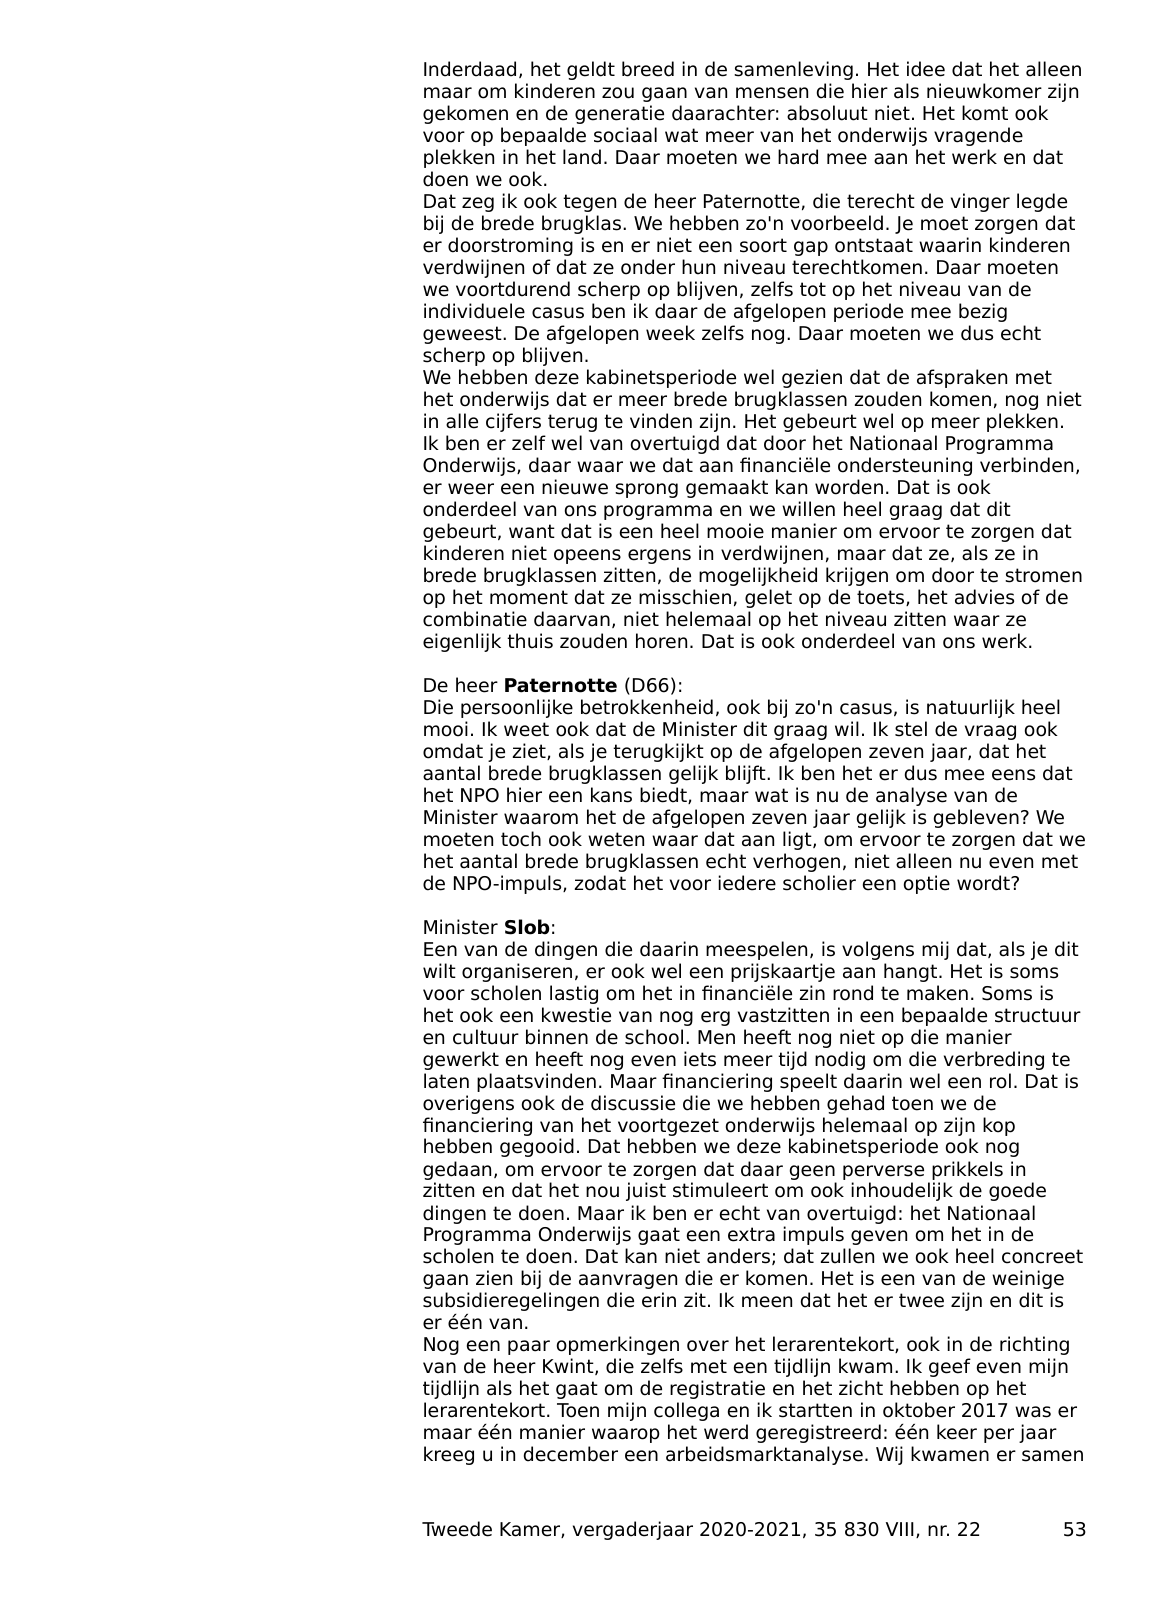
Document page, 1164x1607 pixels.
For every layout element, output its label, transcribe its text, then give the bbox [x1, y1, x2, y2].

text Nog een paar opmerkingen over het lerarentekort, ook in de richting van de heer Kwint, die zelfs met een tijdlijn kwam. Ik geef even mijn tijdlijn als het gaat om de registratie en het zicht hebben op het lerarentekort. Toen mijn collega en ik startten in oktober 2017 was er maar één manier waarop het werd geregistreerd: één keer per jaar kreeg u in december een arbeidsmarktanalyse. Wij kwamen er samen [422, 1334, 1087, 1466]
text Die persoonlijke betrokkenheid, ook bij zo'n casus, is natuurlijk heel mooi. Ik weet ook dat de Minister dit graag wil. Ik stel de vraag ook omdat je ziet, als je terugkijkt op de afgelopen zeven jaar, dat het aantal brede brugklassen gelijk blijft. Ik ben het er dus mee eens dat het NPO hier een kans biedt, maar wat is nu de analyse van de Minister waarom het de afgelopen zeven jaar gelijk is gebleven? We moeten toch ook weten waar dat aan ligt, om ervoor te zorgen dat we het aantal brede brugklassen echt verhogen, niet alleen nu even met de NPO-impuls, zodat het voor iedere scholier een optie wordt? [422, 697, 1087, 894]
text Een van de dingen die daarin meespelen, is volgens mij dat, als je dit wilt organiseren, er ook wel een prijskaartje aan hangt. Het is soms voor scholen lastig om het in financiële zin rond te maken. Soms is het ook een kwestie van nog erg vastzitten in een bepaalde structuur en cultuur binnen de school. Men heeft nog niet op die manier gewerkt en heeft nog even iets meer tijd nodig om die verbreding te laten plaatsvinden. Maar financiering speelt daarin wel een rol. Dat is overigens ook de discussie die we hebben gehad toen we de financiering van het voortgezet onderwijs helemaal op zijn kop hebben gegooid. Dat hebben we deze kabinetsperiode ook nog gedaan, om ervoor te zorgen dat daar geen perverse prikkels in zitten en dat het nou juist stimuleert om ook inhoudelijk de goede dingen te doen. Maar ik ben er echt van overtuigd: het Nationaal Programma Onderwijs gaat een extra impuls geven om het in de scholen te doen. Dat kan niet anders; dat zullen we ook heel concreet gaan zien bij de aanvragen die er komen. Het is een van de weinige subsidieregelingen die erin zit. Ik meen dat het er twee zijn en dit is er één van. [422, 939, 1087, 1334]
text Inderdaad, het geldt breed in de samenleving. Het idee dat het alleen maar om kinderen zou gaan van mensen die hier als nieuwkomer zijn gekomen en de generatie daarachter: absoluut niet. Het komt ook voor op bepaalde sociaal wat meer van het onderwijs vragende plekken in het land. Daar moeten we hard mee aan het werk en dat doen we ook. [422, 59, 1087, 191]
text De heer Paternotte (D66): [422, 675, 1087, 697]
text Minister Slob: [422, 917, 1087, 939]
text Dat zeg ik ook tegen de heer Paternotte, die terecht de vinger legde bij de brede brugklas. We hebben zo'n voorbeeld. Je moet zorgen dat er doorstroming is en er niet een soort gap ontstaat waarin kinderen verdwijnen of dat ze onder hun niveau terechtkomen. Daar moeten we voortdurend scherp op blijven, zelfs tot op het niveau van de individuele casus ben ik daar de afgelopen periode mee bezig geweest. De afgelopen week zelfs nog. Daar moeten we dus echt scherp op blijven. [422, 191, 1087, 367]
text We hebben deze kabinetsperiode wel gezien dat de afspraken met het onderwijs dat er meer brede brugklassen zouden komen, nog niet in alle cijfers terug te vinden zijn. Het gebeurt wel op meer plekken. Ik ben er zelf wel van overtuigd dat door het Nationaal Programma Onderwijs, daar waar we dat aan financiële ondersteuning verbinden, er weer een nieuwe sprong gemaakt kan worden. Dat is ook onderdeel van ons programma en we willen heel graag dat dit gebeurt, want dat is een heel mooie manier om ervoor te zorgen dat kinderen niet opeens ergens in verdwijnen, maar dat ze, als ze in brede brugklassen zitten, de mogelijkheid krijgen om door te stromen op het moment dat ze misschien, gelet op de toets, het advies of de combinatie daarvan, niet helemaal op het niveau zitten waar ze eigenlijk thuis zouden horen. Dat is ook onderdeel van ons werk. [422, 367, 1087, 652]
